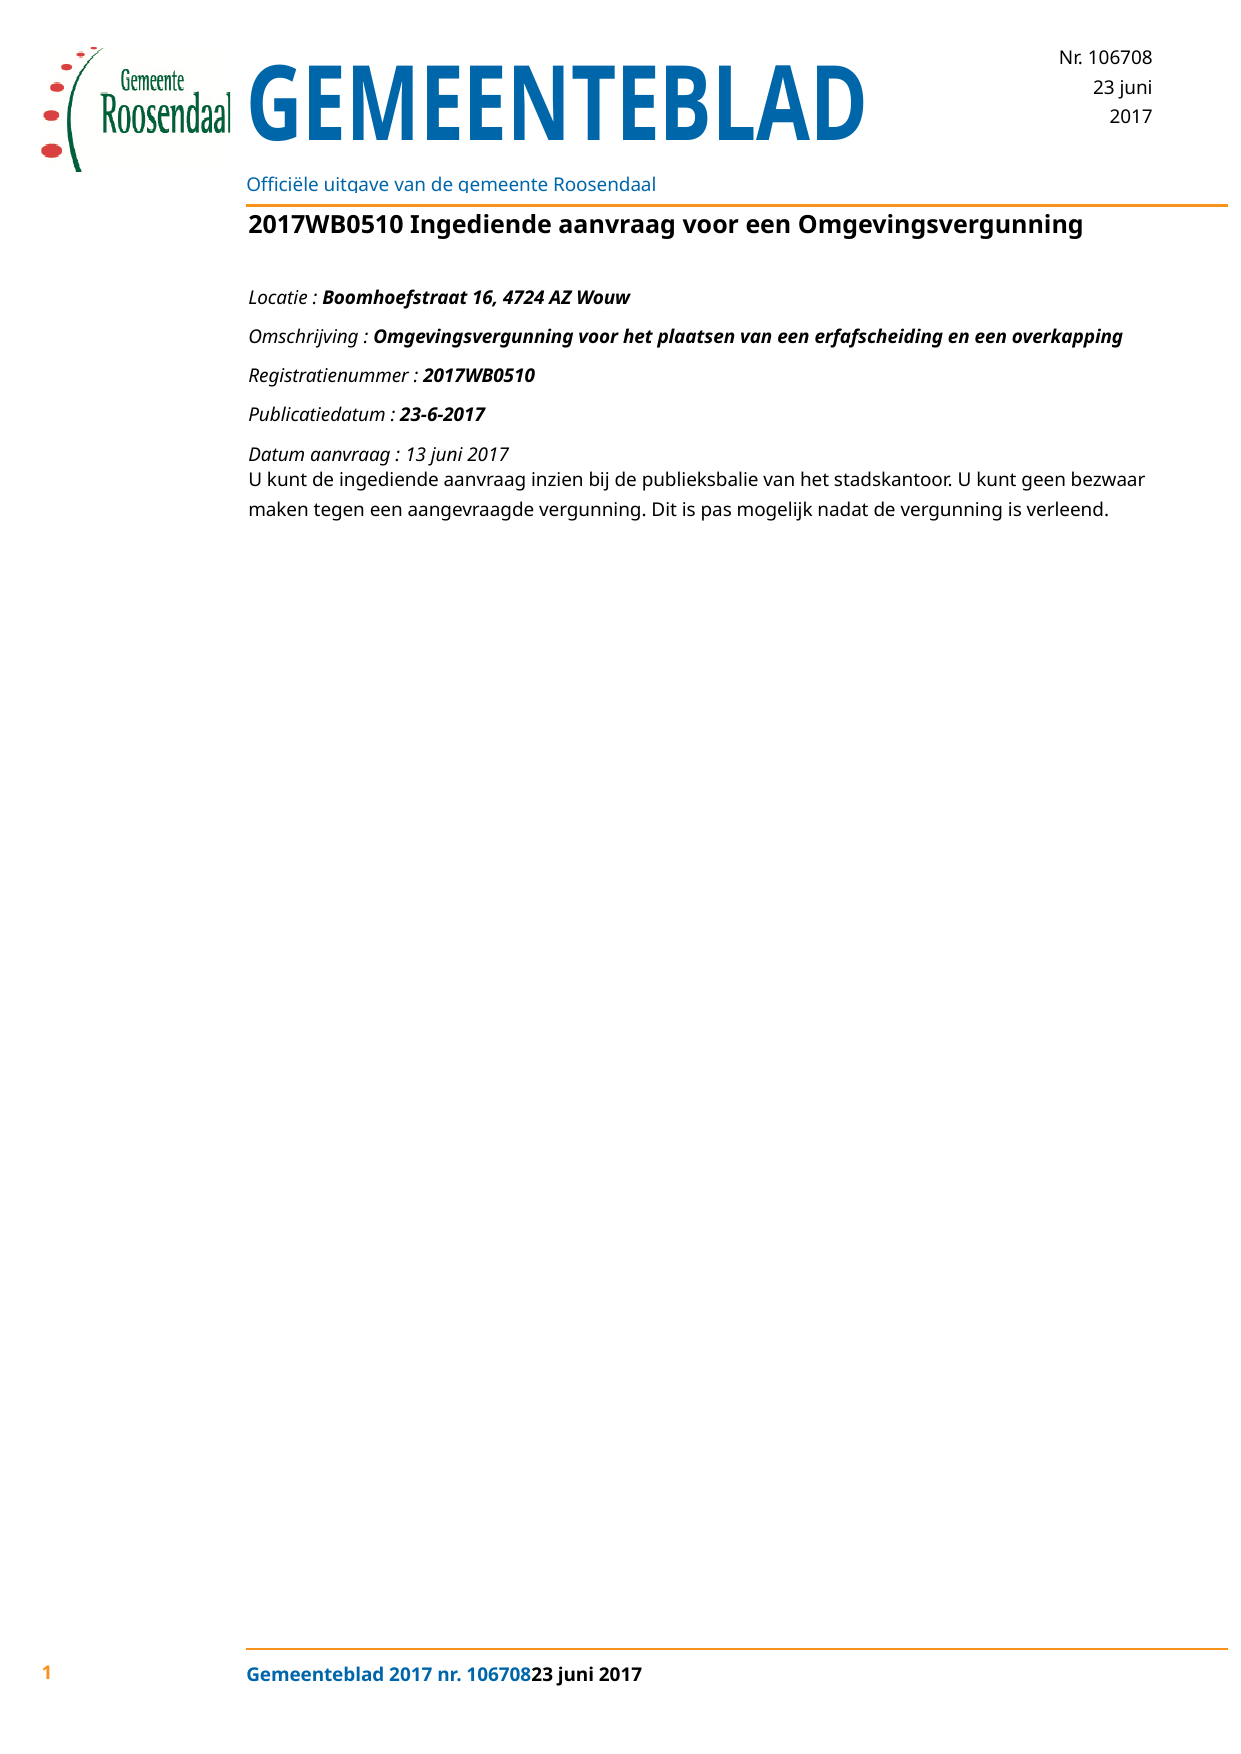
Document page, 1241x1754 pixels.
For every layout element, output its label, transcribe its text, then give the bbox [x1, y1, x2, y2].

text Registratienummer : 2017WB0510 [248, 362, 1152, 388]
text Datum aanvraag : 13 juni 2017 [248, 441, 1152, 467]
text Publicatiedatum : 23-6-2017 [248, 402, 1152, 427]
text 2017WB0510 Ingediende aanvraag voor een Omgevingsvergunning [248, 207, 1152, 241]
text Locatie : Boomhoefstraat 16, 4724 AZ Wouw [248, 284, 1152, 309]
picture [41, 47, 231, 172]
text U kunt de ingediende aanvraag inzien bij de publieksbalie van het stadskantoor. U kunt geen bezwaar maken tegen een aangevraagde vergunning. Dit is pas mogelijk nadat de vergunning is verleend. [248, 467, 1152, 522]
text Omschrijving : Omgevingsvergunning voor het plaatsen van een erfafscheiding en een overkapping [248, 323, 1152, 349]
